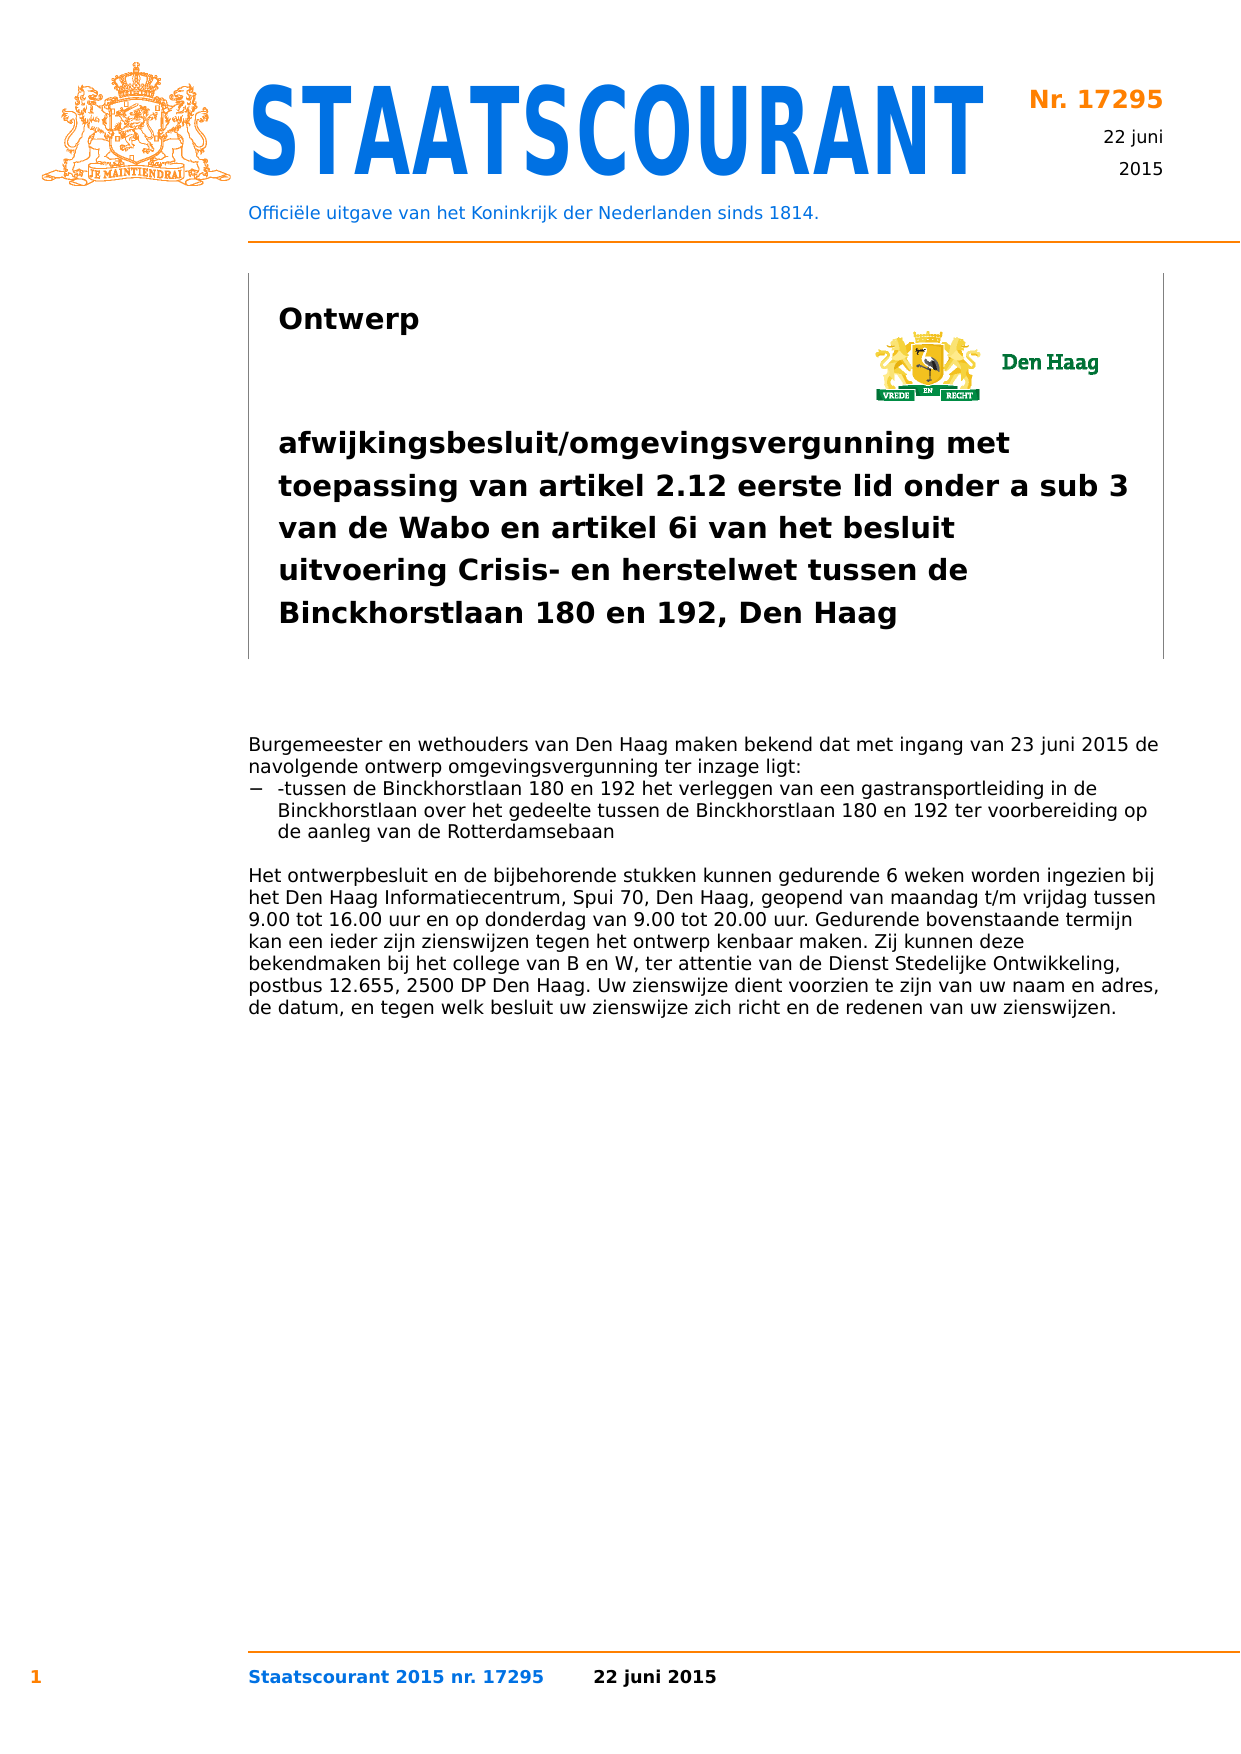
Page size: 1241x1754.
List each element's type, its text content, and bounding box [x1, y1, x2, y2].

subtitle Ontwerp afwijkingsbesluit/omgevingsvergunning met toepassing van artikel 2.12 eerste lid onder a sub 3 van de Wabo en artikel 6i van het besluit uitvoering Crisis- en herstelwet tussen de Binckhorstlaan 180 en 192, Den Haag [249, 273, 1163, 659]
table_cell Officiële uitgave van het Koninkrijk der Nederlanden sinds 1814. [248, 203, 1240, 241]
table_header [25, 62, 248, 241]
table_header STAATSCOURANT [248, 62, 998, 203]
picture [41, 62, 231, 186]
text Het ontwerpbesluit en de bijbehorende stukken kunnen gedurende 6 weken worden ingezien bij het Den Haag Informatiecentrum, Spui 70, Den Haag, geopend van maandag t/m vrijdag tussen 9.00 tot 16.00 uur en op donderdag van 9.00 tot 20.00 uur. Gedurende bovenstaande termijn kan een ieder zijn zienswijzen tegen het ontwerp kenbaar maken. Zij kunnen deze bekendmaken bij het college van B en W, ter attentie van de Dienst Stedelijke Ontwikkeling, postbus 12.655, 2500 DP Den Haag. Uw zienswijze dient voorzien te zijn van uw naam en adres, de datum, en tegen welk besluit uw zienswijze zich richt en de redenen van uw zienswijzen. [248, 865, 1163, 1019]
table_cell 22 juni [998, 121, 1240, 153]
text − -tussen de Binckhorstlaan 180 en 192 het verleggen van een gastransportleiding in de Binckhorstlaan over het gedeelte tussen de Binckhorstlaan 180 en 192 ter voorbereiding op de aanleg van de Rotterdamsebaan [248, 777, 1163, 843]
table_cell 2015 [998, 153, 1240, 203]
text Burgemeester en wethouders van Den Haag maken bekend dat met ingang van 23 juni 2015 de navolgende ontwerp omgevingsvergunning ter inzage ligt: [248, 733, 1163, 777]
table_header Nr. 17295 [998, 62, 1240, 121]
picture [838, 302, 1134, 427]
